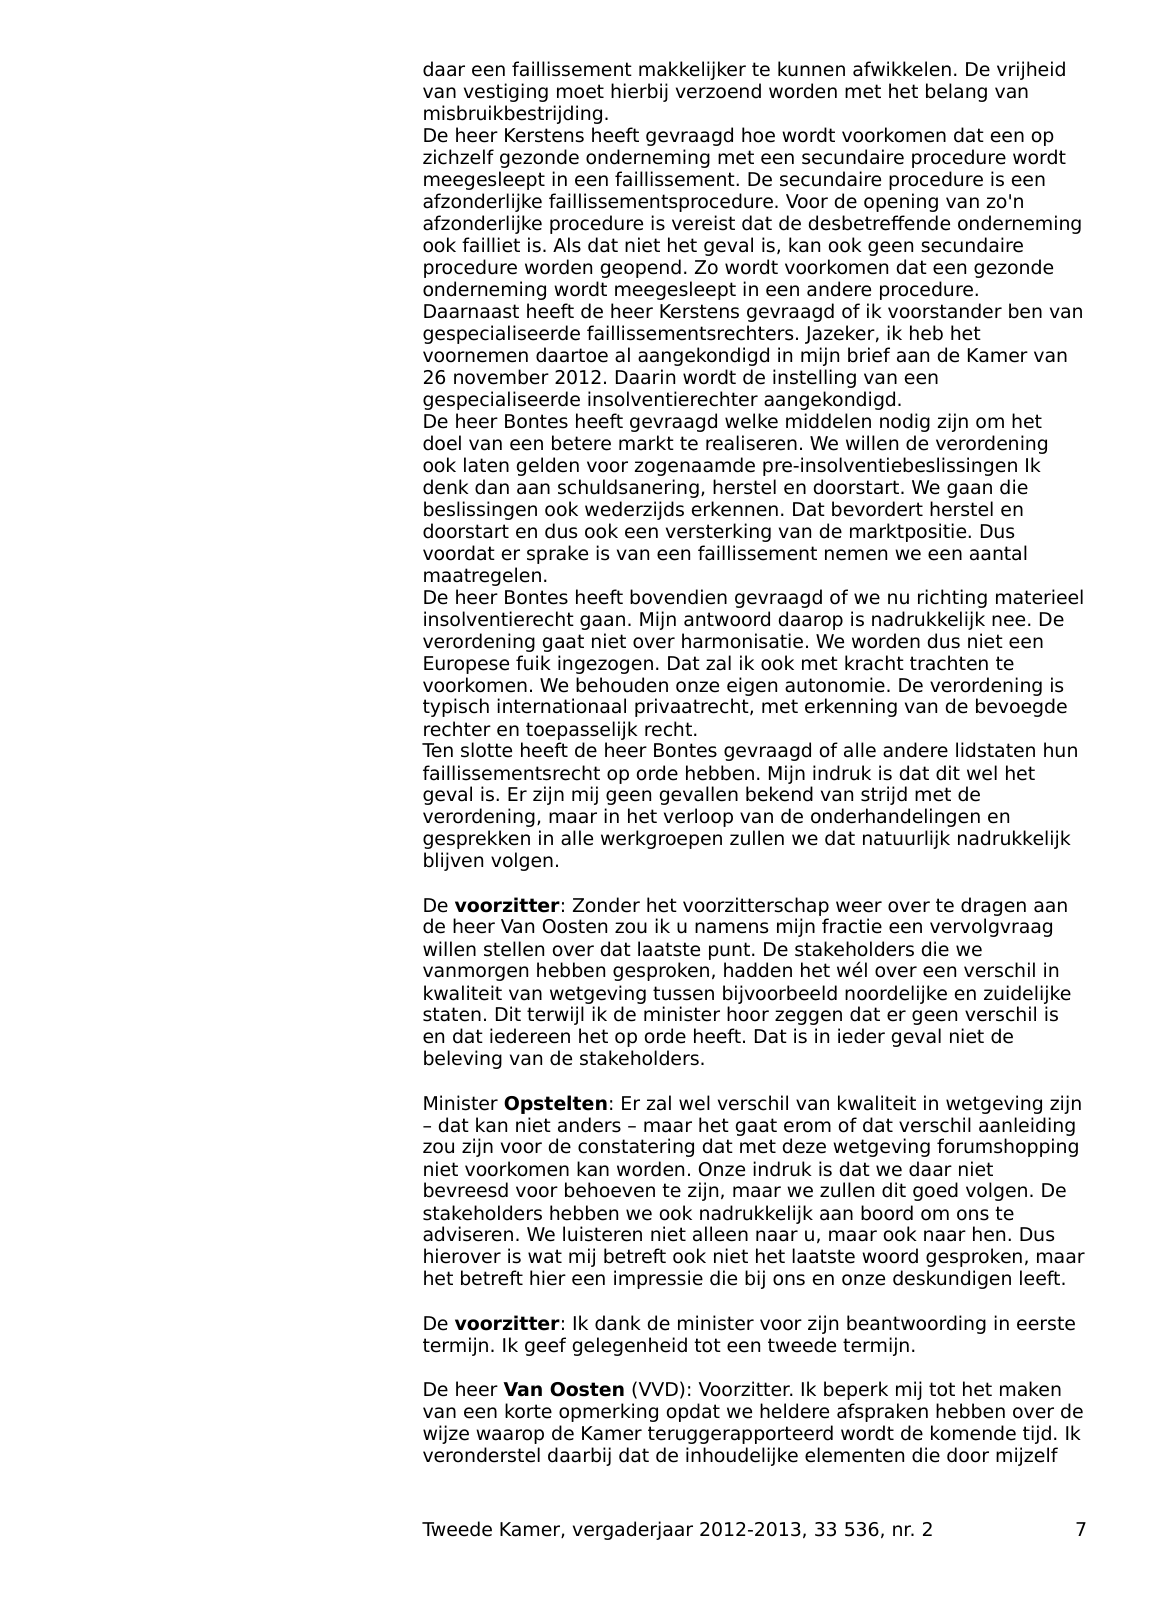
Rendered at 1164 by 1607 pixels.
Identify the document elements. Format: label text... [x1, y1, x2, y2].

text De heer Bontes heeft gevraagd welke middelen nodig zijn om het doel van een betere markt te realiseren. We willen de verordening ook laten gelden voor zogenaamde pre-insolventiebeslissingen Ik denk dan aan schuldsanering, herstel en doorstart. We gaan die beslissingen ook wederzijds erkennen. Dat bevordert herstel en doorstart en dus ook een versterking van de marktpositie. Dus voordat er sprake is van een faillissement nemen we een aantal maatregelen. [422, 411, 1087, 587]
text De voorzitter: Ik dank de minister voor zijn beantwoording in eerste termijn. Ik geef gelegenheid tot een tweede termijn. [422, 1312, 1087, 1356]
text daar een faillissement makkelijker te kunnen afwikkelen. De vrijheid van vestiging moet hierbij verzoend worden met het belang van misbruikbestrijding. [422, 59, 1087, 125]
text De voorzitter: Zonder het voorzitterschap weer over te dragen aan de heer Van Oosten zou ik u namens mijn fractie een vervolgvraag willen stellen over dat laatste punt. De stakeholders die we vanmorgen hebben gesproken, hadden het wél over een verschil in kwaliteit van wetgeving tussen bijvoorbeeld noordelijke en zuidelijke staten. Dit terwijl ik de minister hoor zeggen dat er geen verschil is en dat iedereen het op orde heeft. Dat is in ieder geval niet de beleving van de stakeholders. [422, 894, 1087, 1070]
text De heer Bontes heeft bovendien gevraagd of we nu richting materieel insolventierecht gaan. Mijn antwoord daarop is nadrukkelijk nee. De verordening gaat niet over harmonisatie. We worden dus niet een Europese fuik ingezogen. Dat zal ik ook met kracht trachten te voorkomen. We behouden onze eigen autonomie. De verordening is typisch internationaal privaatrecht, met erkenning van de bevoegde rechter en toepasselijk recht. [422, 587, 1087, 740]
text De heer Kerstens heeft gevraagd hoe wordt voorkomen dat een op zichzelf gezonde onderneming met een secundaire procedure wordt meegesleept in een faillissement. De secundaire procedure is een afzonderlijke faillissementsprocedure. Voor de opening van zo'n afzonderlijke procedure is vereist dat de desbetreffende onderneming ook failliet is. Als dat niet het geval is, kan ook geen secundaire procedure worden geopend. Zo wordt voorkomen dat een gezonde onderneming wordt meegesleept in een andere procedure. [422, 125, 1087, 301]
text Daarnaast heeft de heer Kerstens gevraagd of ik voorstander ben van gespecialiseerde faillissementsrechters. Jazeker, ik heb het voornemen daartoe al aangekondigd in mijn brief aan de Kamer van 26 november 2012. Daarin wordt de instelling van een gespecialiseerde insolventierechter aangekondigd. [422, 301, 1087, 411]
text Minister Opstelten: Er zal wel verschil van kwaliteit in wetgeving zijn – dat kan niet anders – maar het gaat erom of dat verschil aanleiding zou zijn voor de constatering dat met deze wetgeving forumshopping niet voorkomen kan worden. Onze indruk is dat we daar niet bevreesd voor behoeven te zijn, maar we zullen dit goed volgen. De stakeholders hebben we ook nadrukkelijk aan boord om ons te adviseren. We luisteren niet alleen naar u, maar ook naar hen. Dus hierover is wat mij betreft ook niet het laatste woord gesproken, maar het betreft hier een impressie die bij ons en onze deskundigen leeft. [422, 1092, 1087, 1290]
text Ten slotte heeft de heer Bontes gevraagd of alle andere lidstaten hun faillissementsrecht op orde hebben. Mijn indruk is dat dit wel het geval is. Er zijn mij geen gevallen bekend van strijd met de verordening, maar in het verloop van de onderhandelingen en gesprekken in alle werkgroepen zullen we dat natuurlijk nadrukkelijk blijven volgen. [422, 740, 1087, 872]
text De heer Van Oosten (VVD): Voorzitter. Ik beperk mij tot het maken van een korte opmerking opdat we heldere afspraken hebben over de wijze waarop de Kamer teruggerapporteerd wordt de komende tijd. Ik veronderstel daarbij dat de inhoudelijke elementen die door mijzelf [422, 1379, 1087, 1467]
